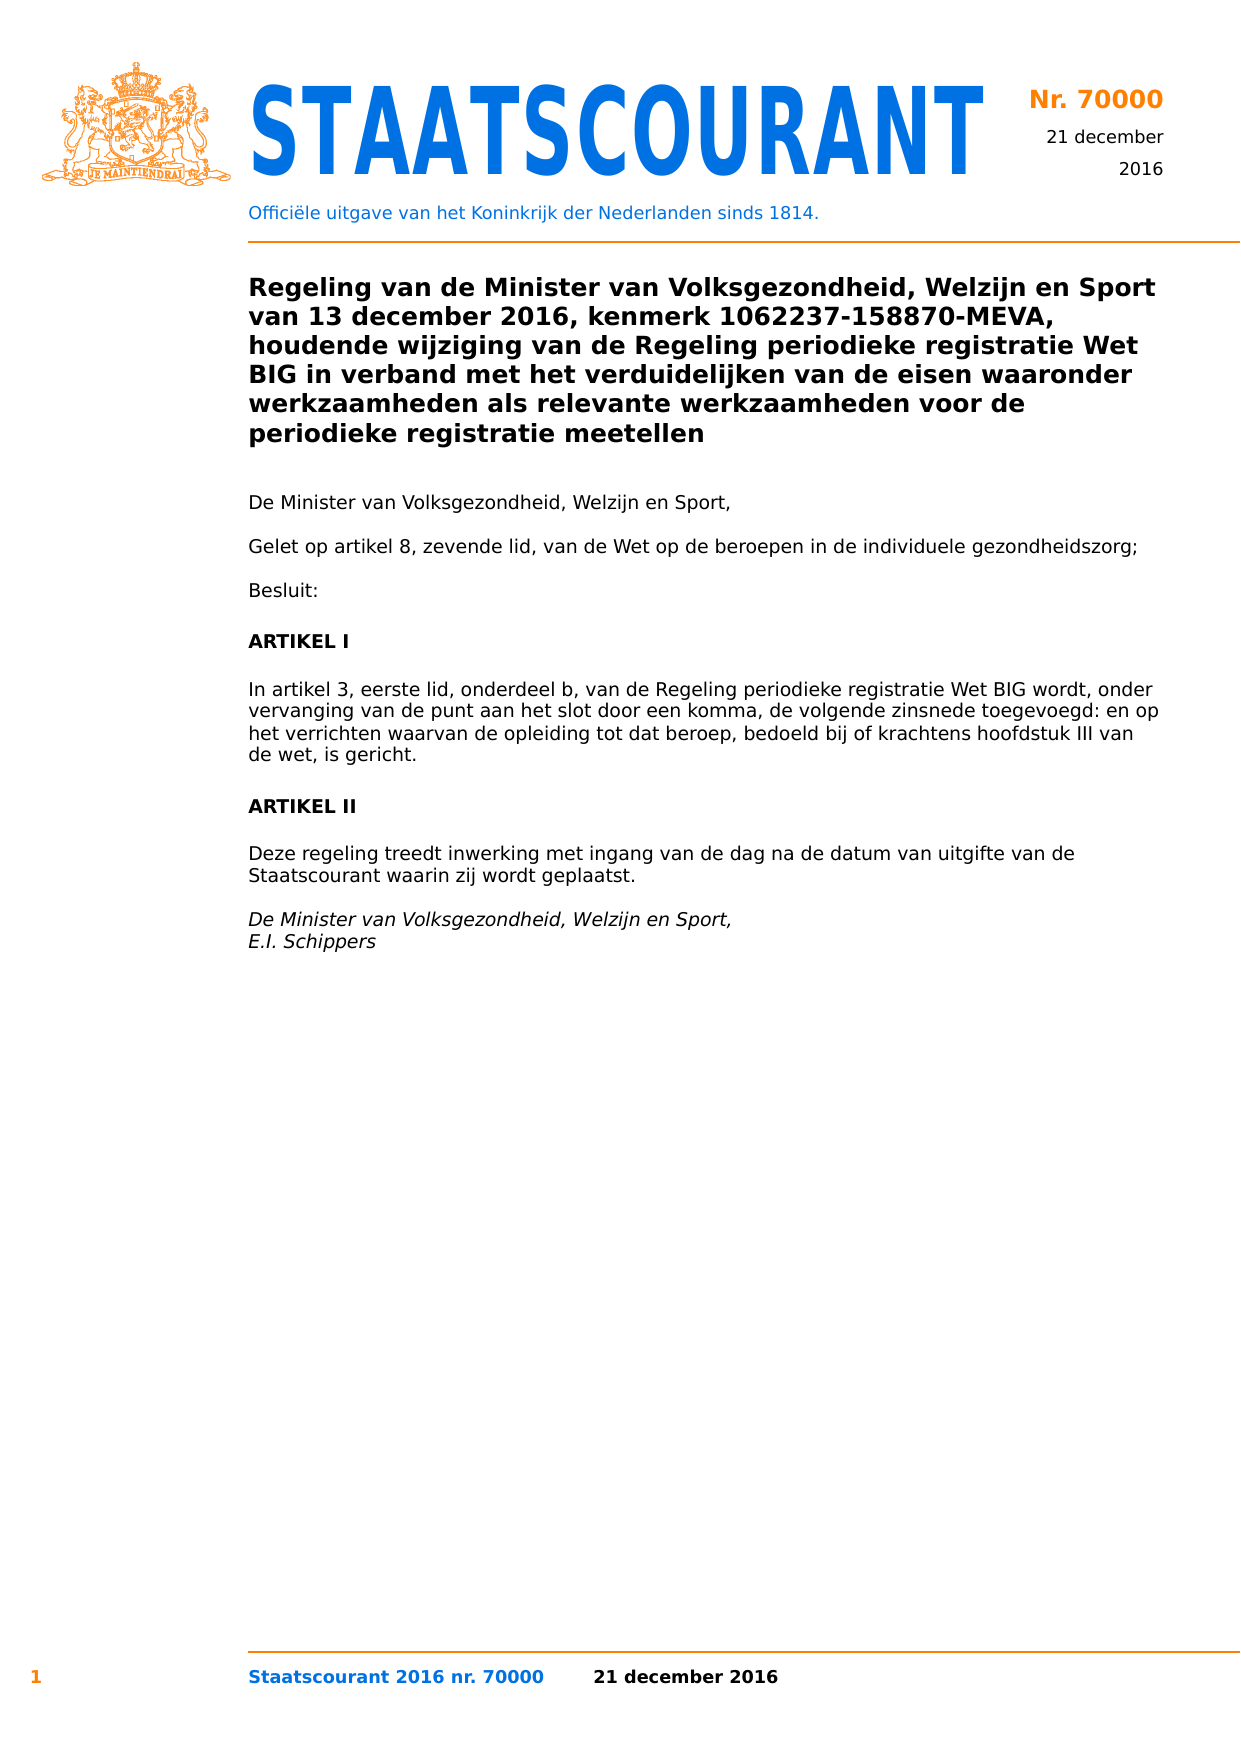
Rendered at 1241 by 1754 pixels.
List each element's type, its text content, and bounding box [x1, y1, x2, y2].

subtitle Regeling van de Minister van Volksgezondheid, Welzijn en Sport van 13 december 2016, kenmerk 1062237-158870-MEVA, houdende wijziging van de Regeling periodieke registratie Wet BIG in verband met het verduidelijken van de eisen waaronder werkzaamheden als relevante werkzaamheden voor de periodieke registratie meetellen [248, 273, 1163, 448]
text Besluit: [248, 579, 1163, 601]
table_cell Officiële uitgave van het Koninkrijk der Nederlanden sinds 1814. [248, 203, 1240, 241]
subtitle ARTIKEL II [248, 796, 1163, 818]
text Gelet op artikel 8, zevende lid, van de Wet op de beroepen in de individuele gezondheidszorg; [248, 536, 1163, 558]
text De Minister van Volksgezondheid, Welzijn en Sport, E.I. Schippers [248, 909, 1163, 953]
text In artikel 3, eerste lid, onderdeel b, van de Regeling periodieke registratie Wet BIG wordt, onder vervanging van de punt aan het slot door een komma, de volgende zinsnede toegevoegd: en op het verrichten waarvan de opleiding tot dat beroep, bedoeld bij of krachtens hoofdstuk III van de wet, is gericht. [248, 678, 1163, 766]
table_cell 2016 [998, 153, 1240, 203]
table_header STAATSCOURANT [248, 62, 998, 203]
picture [41, 62, 231, 186]
table_header [25, 62, 248, 241]
text Deze regeling treedt inwerking met ingang van de dag na de datum van uitgifte van de Staatscourant waarin zij wordt geplaatst. [248, 843, 1163, 887]
text De Minister van Volksgezondheid, Welzijn en Sport, [248, 492, 1163, 514]
table_header Nr. 70000 [998, 62, 1240, 121]
subtitle ARTIKEL I [248, 631, 1163, 653]
table_cell 21 december [998, 121, 1240, 153]
